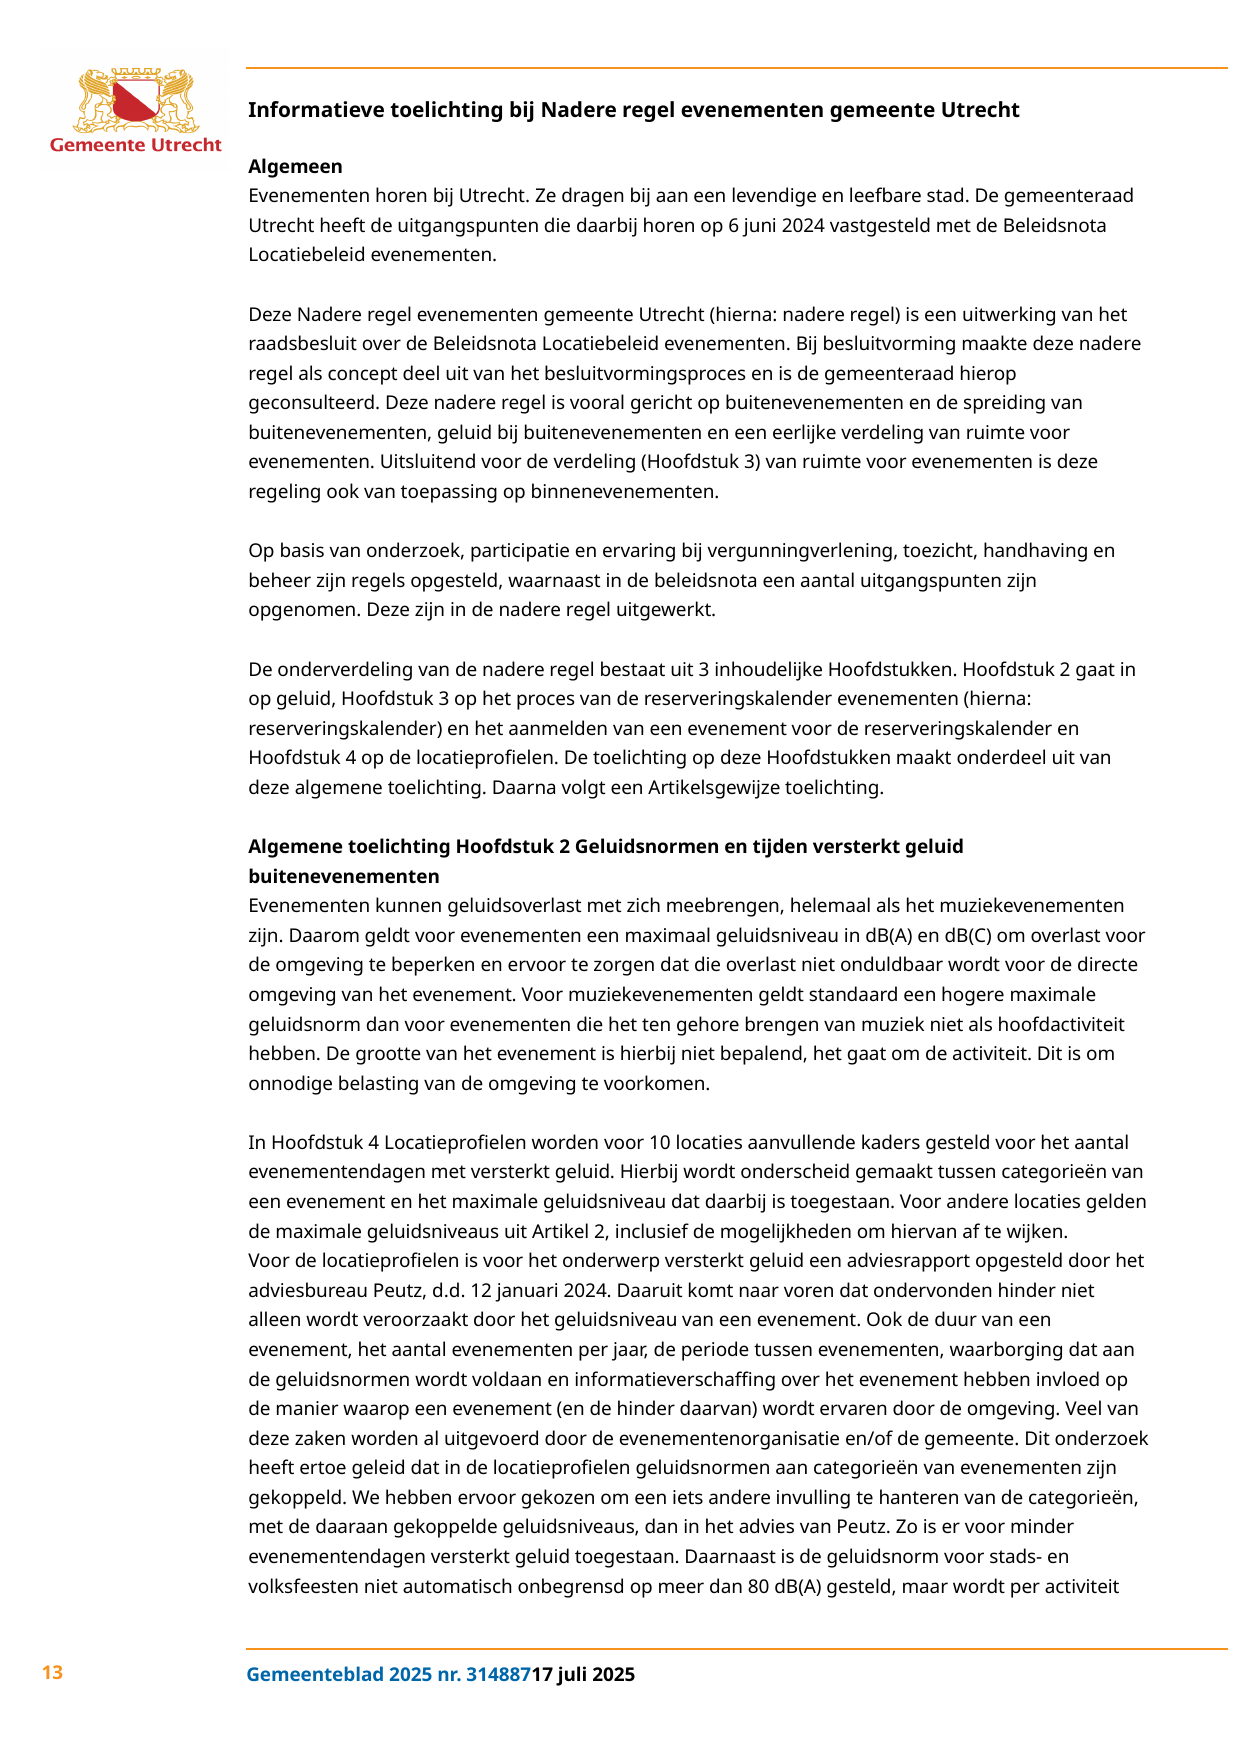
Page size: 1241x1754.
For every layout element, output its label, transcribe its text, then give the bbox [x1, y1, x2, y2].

text Op basis van onderzoek, participatie en ervaring bij vergunningverlening, toezicht, handhaving en beheer zijn regels opgesteld, waarnaast in de beleidsnota een aantal uitgangspunten zijn opgenomen. Deze zijn in de nadere regel uitgewerkt. [248, 537, 1152, 622]
text In Hoofdstuk 4 Locatieprofielen worden voor 10 locaties aanvullende kaders gesteld voor het aantal evenementendagen met versterkt geluid. Hierbij wordt onderscheid gemaakt tussen categorieën van een evenement en het maximale geluidsniveau dat daarbij is toegestaan. Voor andere locaties gelden de maximale geluidsniveaus uit Artikel 2, inclusief de mogelijkheden om hiervan af te wijken. [248, 1129, 1152, 1244]
text Deze Nadere regel evenementen gemeente Utrecht (hierna: nadere regel) is een uitwerking van het raadsbesluit over de Beleidsnota Locatiebeleid evenementen. Bij besluitvorming maakte deze nadere regel als concept deel uit van het besluitvormingsproces en is de gemeenteraad hierop geconsulteerd. Deze nadere regel is vooral gericht op buitenevenementen en de spreiding van buitenevenementen, geluid bij buitenevenementen en een eerlijke verdeling van ruimte voor evenementen. Uitsluitend voor de verdeling (Hoofdstuk 3) van ruimte voor evenementen is deze regeling ook van toepassing op binnenevenementen. [248, 301, 1152, 504]
text Evenementen kunnen geluidsoverlast met zich meebrengen, helemaal als het muziekevenementen zijn. Daarom geldt voor evenementen een maximaal geluidsniveau in dB(A) en dB(C) om overlast voor de omgeving te beperken en ervoor te zorgen dat die overlast niet onduldbaar wordt voor de directe omgeving van het evenement. Voor muziekevenementen geldt standaard een hogere maximale geluidsnorm dan voor evenementen die het ten gehore brengen van muziek niet als hoofdactiviteit hebben. De grootte van het evenement is hierbij niet bepalend, het gaat om de activiteit. Dit is om onnodige belasting van de omgeving te voorkomen. [248, 892, 1152, 1096]
text Voor de locatieprofielen is voor het onderwerp versterkt geluid een adviesrapport opgesteld door het adviesbureau Peutz, d.d. 12 januari 2024. Daaruit komt naar voren dat ondervonden hinder niet alleen wordt veroorzaakt door het geluidsniveau van een evenement. Ook de duur van een evenement, het aantal evenementen per jaar, de periode tussen evenementen, waarborging dat aan de geluidsnormen wordt voldaan en informatieverschaffing over het evenement hebben invloed op de manier waarop een evenement (en de hinder daarvan) wordt ervaren door de omgeving. Veel van deze zaken worden al uitgevoerd door de evenementenorganisatie en/of de gemeente. Dit onderzoek heeft ertoe geleid dat in de locatieprofielen geluidsnormen aan categorieën van evenementen zijn gekoppeld. We hebben ervoor gekozen om een iets andere invulling te hanteren van de categorieën, met de daaraan gekoppelde geluidsniveaus, dan in het advies van Peutz. Zo is er voor minder evenementendagen versterkt geluid toegestaan. Daarnaast is de geluidsnorm voor stads- en volksfeesten niet automatisch onbegrensd op meer dan 80 dB(A) gesteld, maar wordt per activiteit [248, 1247, 1152, 1599]
text Informatieve toelichting bij Nadere regel evenementen gemeente Utrecht [248, 95, 1152, 123]
text De onderverdeling van de nadere regel bestaat uit 3 inhoudelijke Hoofdstukken. Hoofdstuk 2 gaat in op geluid, Hoofdstuk 3 op het proces van de reserveringskalender evenementen (hierna: reserveringskalender) en het aanmelden van een evenement voor de reserveringskalender en Hoofdstuk 4 op de locatieprofielen. De toelichting op deze Hoofdstukken maakt onderdeel uit van deze algemene toelichting. Daarna volgt een Artikelsgewijze toelichting. [248, 656, 1152, 800]
picture [41, 47, 231, 172]
text Algemene toelichting Hoofdstuk 2 Geluidsnormen en tijden versterkt geluid buitenevenementen [248, 833, 1152, 889]
text Algemeen [248, 153, 1152, 179]
text Evenementen horen bij Utrecht. Ze dragen bij aan een levendige en leefbare stad. De gemeenteraad Utrecht heeft de uitgangspunten die daarbij horen op 6 juni 2024 vastgesteld met de Beleidsnota Locatiebeleid evenementen. [248, 182, 1152, 267]
